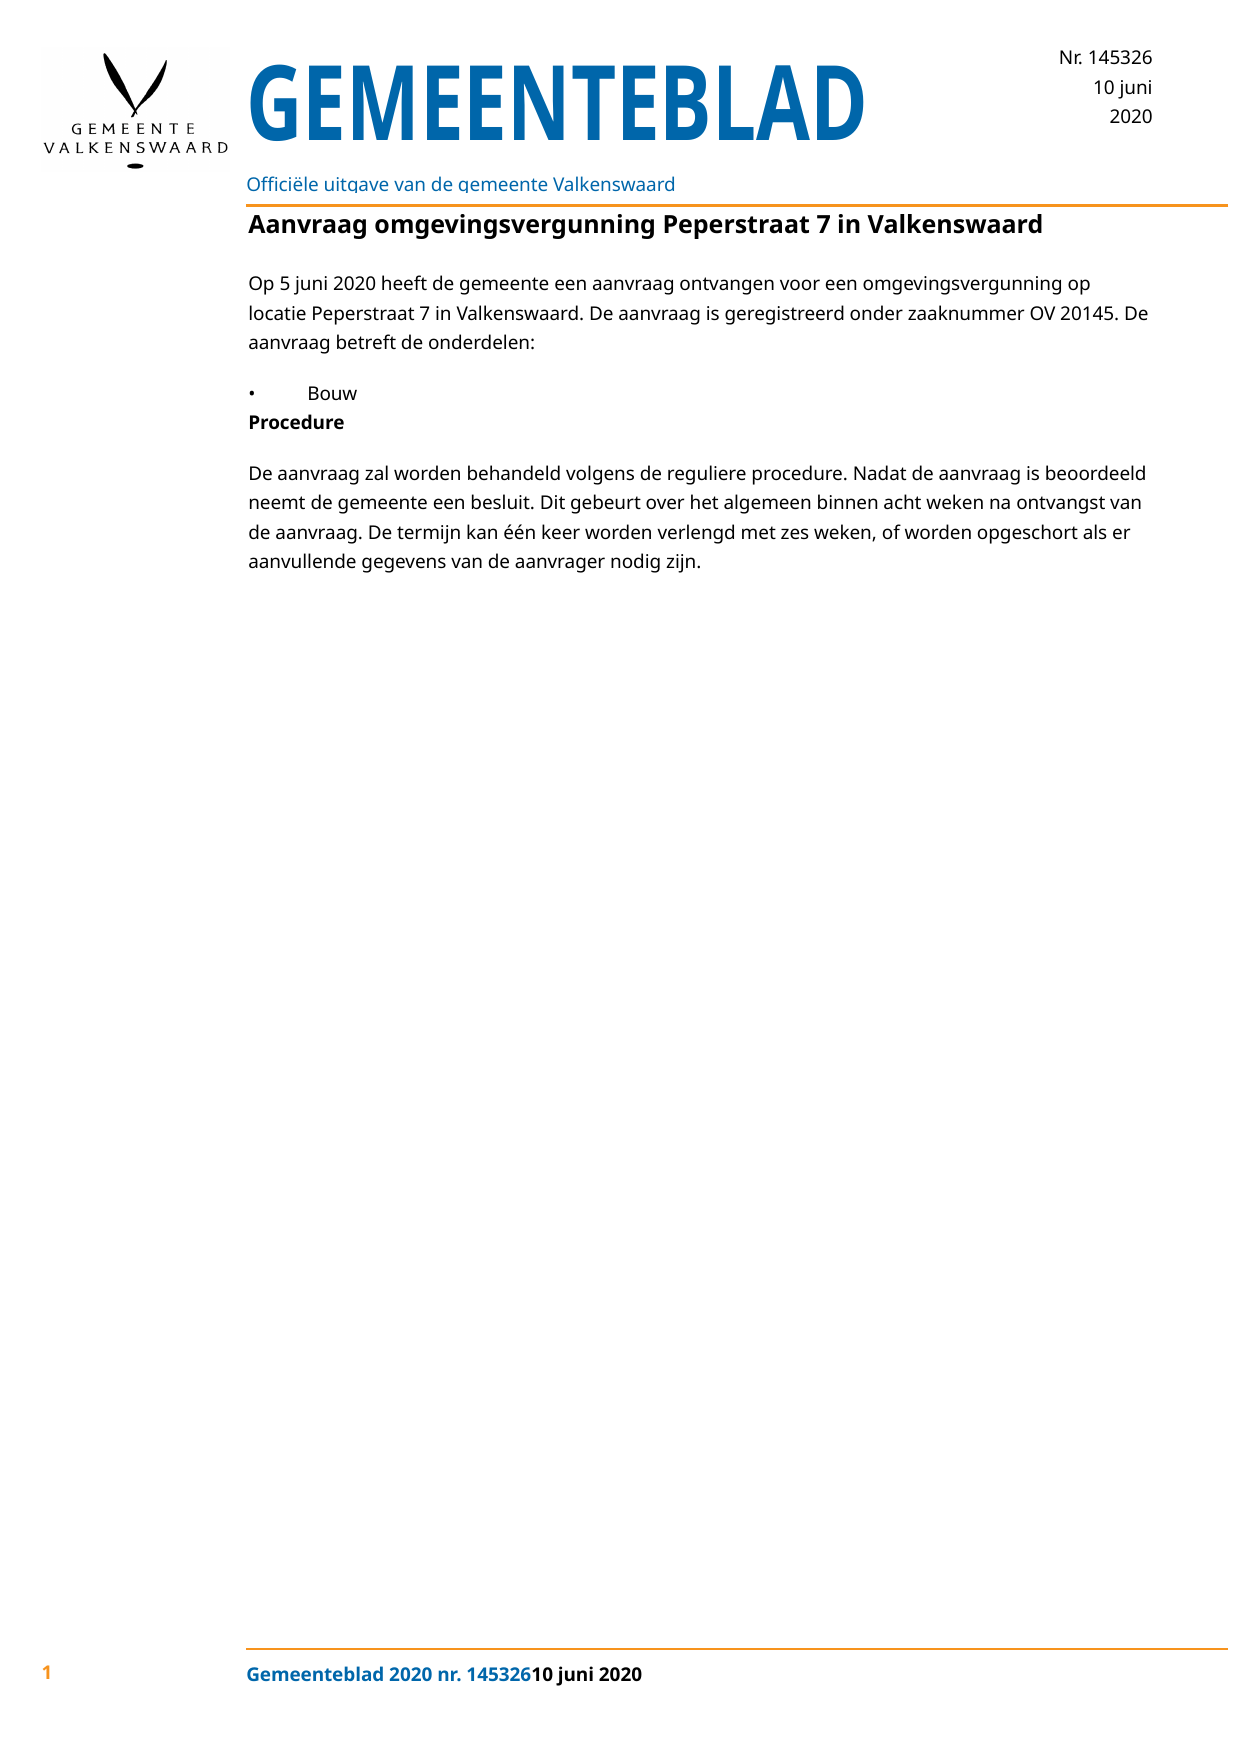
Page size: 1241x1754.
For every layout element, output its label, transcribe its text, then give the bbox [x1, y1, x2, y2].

text Op 5 juni 2020 heeft de gemeente een aanvraag ontvangen voor een omgevingsvergunning op locatie Peperstraat 7 in Valkenswaard. De aanvraag is geregistreerd onder zaaknummer OV 20145. De aanvraag betreft de onderdelen: [248, 270, 1152, 355]
picture [41, 47, 231, 172]
list Bouw [248, 380, 1152, 406]
text Aanvraag omgevingsvergunning Peperstraat 7 in Valkenswaard [248, 207, 1152, 241]
text Procedure [248, 409, 1152, 435]
text De aanvraag zal worden behandeld volgens de reguliere procedure. Nadat de aanvraag is beoordeeld neemt de gemeente een besluit. Dit gebeurt over het algemeen binnen acht weken na ontvangst van de aanvraag. De termijn kan één keer worden verlengd met zes weken, of worden opgeschort als er aanvullende gegevens van de aanvrager nodig zijn. [248, 460, 1152, 574]
